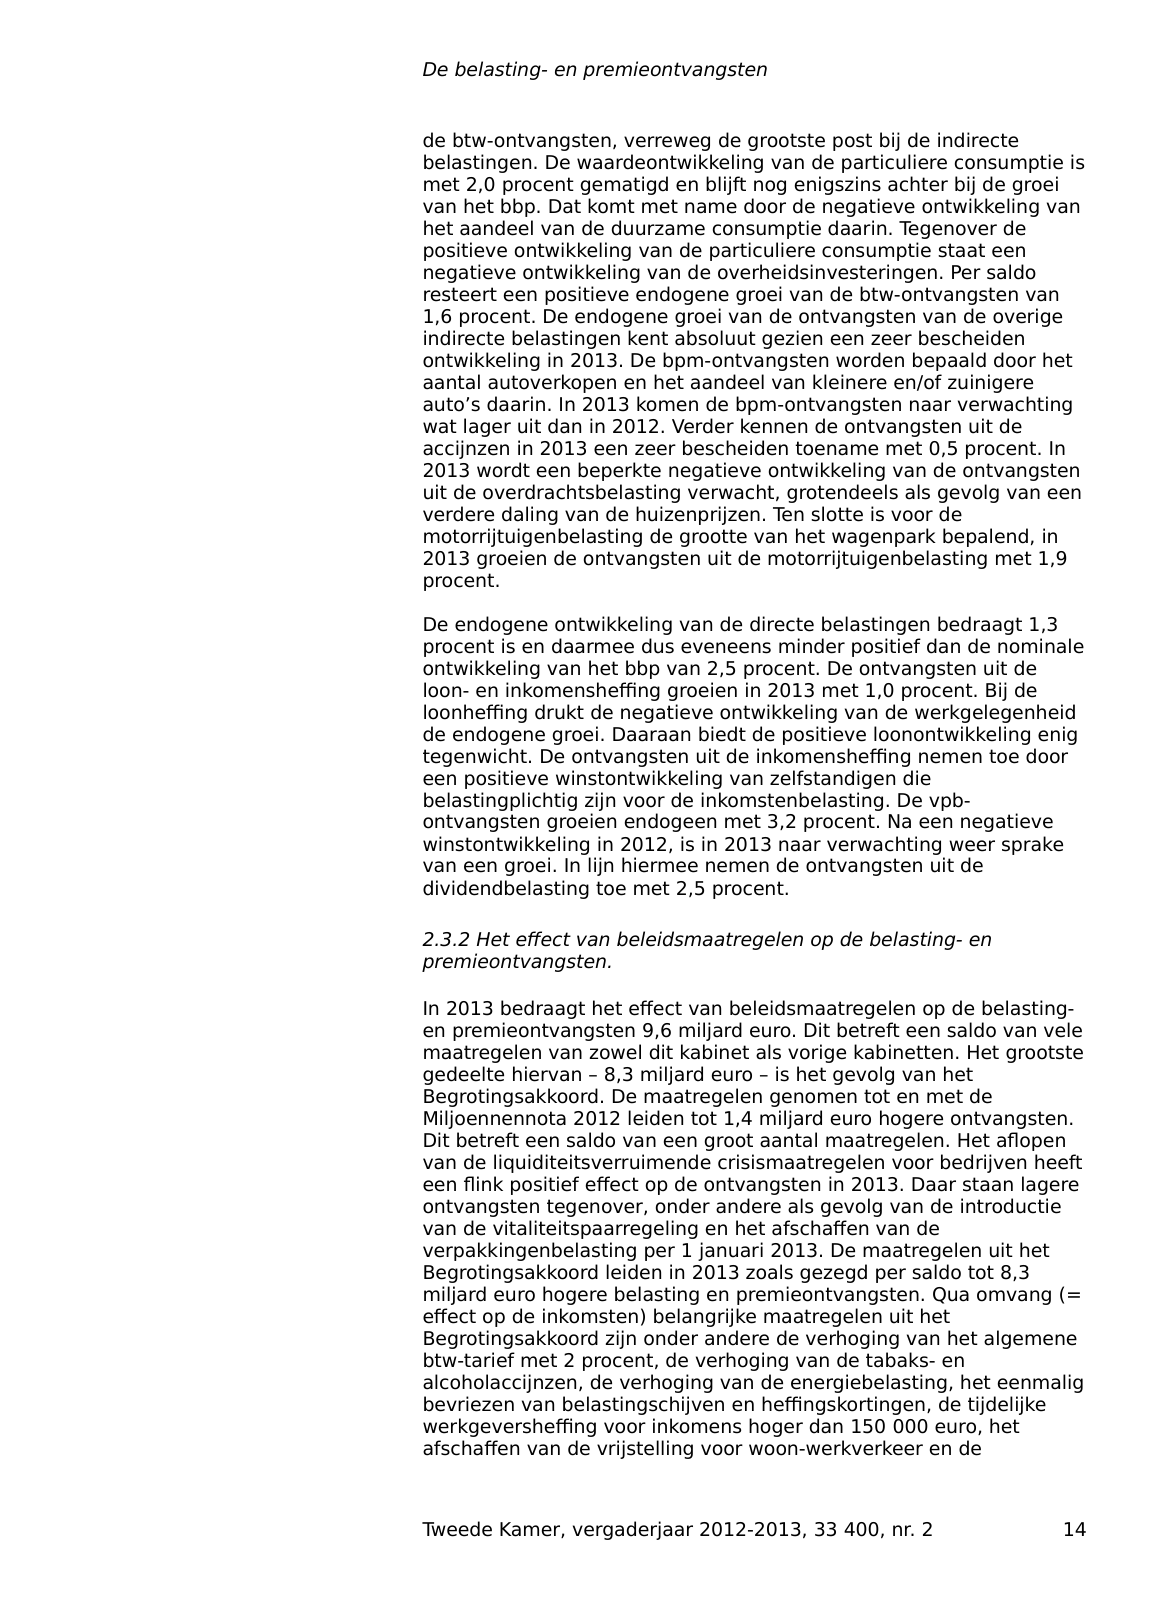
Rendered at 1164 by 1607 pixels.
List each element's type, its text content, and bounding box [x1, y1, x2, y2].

text de btw-ontvangsten, verreweg de grootste post bij de indirecte belastingen. De waardeontwikkeling van de particuliere consumptie is met 2,0 procent gematigd en blijft nog enigszins achter bij de groei van het bbp. Dat komt met name door de negatieve ontwikkeling van het aandeel van de duurzame consumptie daarin. Tegenover de positieve ontwikkeling van de particuliere consumptie staat een negatieve ontwikkeling van de overheidsinvesteringen. Per saldo resteert een positieve endogene groei van de btw-ontvangsten van 1,6 procent. De endogene groei van de ontvangsten van de overige indirecte belastingen kent absoluut gezien een zeer bescheiden ontwikkeling in 2013. De bpm-ontvangsten worden bepaald door het aantal autoverkopen en het aandeel van kleinere en/of zuinigere auto’s daarin. In 2013 komen de bpm-ontvangsten naar verwachting wat lager uit dan in 2012. Verder kennen de ontvangsten uit de accijnzen in 2013 een zeer bescheiden toename met 0,5 procent. In 2013 wordt een beperkte negatieve ontwikkeling van de ontvangsten uit de overdrachtsbelasting verwacht, grotendeels als gevolg van een verdere daling van de huizenprijzen. Ten slotte is voor de motorrijtuigenbelasting de grootte van het wagenpark bepalend, in 2013 groeien de ontvangsten uit de motorrijtuigenbelasting met 1,9 procent. [422, 130, 1087, 591]
text De endogene ontwikkeling van de directe belastingen bedraagt 1,3 procent is en daarmee dus eveneens minder positief dan de nominale ontwikkeling van het bbp van 2,5 procent. De ontvangsten uit de loon- en inkomensheffing groeien in 2013 met 1,0 procent. Bij de loonheffing drukt de negatieve ontwikkeling van de werkgelegenheid de endogene groei. Daaraan biedt de positieve loonontwikkeling enig tegenwicht. De ontvangsten uit de inkomensheffing nemen toe door een positieve winstontwikkeling van zelfstandigen die belastingplichtig zijn voor de inkomstenbelasting. De vpb-ontvangsten groeien endogeen met 3,2 procent. Na een negatieve winstontwikkeling in 2012, is in 2013 naar verwachting weer sprake van een groei. In lijn hiermee nemen de ontvangsten uit de dividendbelasting toe met 2,5 procent. [422, 614, 1087, 899]
text In 2013 bedraagt het effect van beleidsmaatregelen op de belasting- en premieontvangsten 9,6 miljard euro. Dit betreft een saldo van vele maatregelen van zowel dit kabinet als vorige kabinetten. Het grootste gedeelte hiervan – 8,3 miljard euro – is het gevolg van het Begrotingsakkoord. De maatregelen genomen tot en met de Miljoennennota 2012 leiden tot 1,4 miljard euro hogere ontvangsten. Dit betreft een saldo van een groot aantal maatregelen. Het aflopen van de liquiditeitsverruimende crisismaatregelen voor bedrijven heeft een flink positief effect op de ontvangsten in 2013. Daar staan lagere ontvangsten tegenover, onder andere als gevolg van de introductie van de vitaliteitspaarregeling en het afschaffen van de verpakkingenbelasting per 1 januari 2013. De maatregelen uit het Begrotingsakkoord leiden in 2013 zoals gezegd per saldo tot 8,3 miljard euro hogere belasting en premieontvangsten. Qua omvang (= effect op de inkomsten) belangrijke maatregelen uit het Begrotingsakkoord zijn onder andere de verhoging van het algemene btw-tarief met 2 procent, de verhoging van de tabaks- en alcoholaccijnzen, de verhoging van de energiebelasting, het eenmalig bevriezen van belastingschijven en heffingskortingen, de tijdelijke werkgeversheffing voor inkomens hoger dan 150 000 euro, het afschaffen van de vrijstelling voor woon-werkverkeer en de [422, 998, 1087, 1460]
subtitle 2.3.2 Het effect van beleidsmaatregelen op de belasting- en premieontvangsten. [422, 929, 1087, 973]
